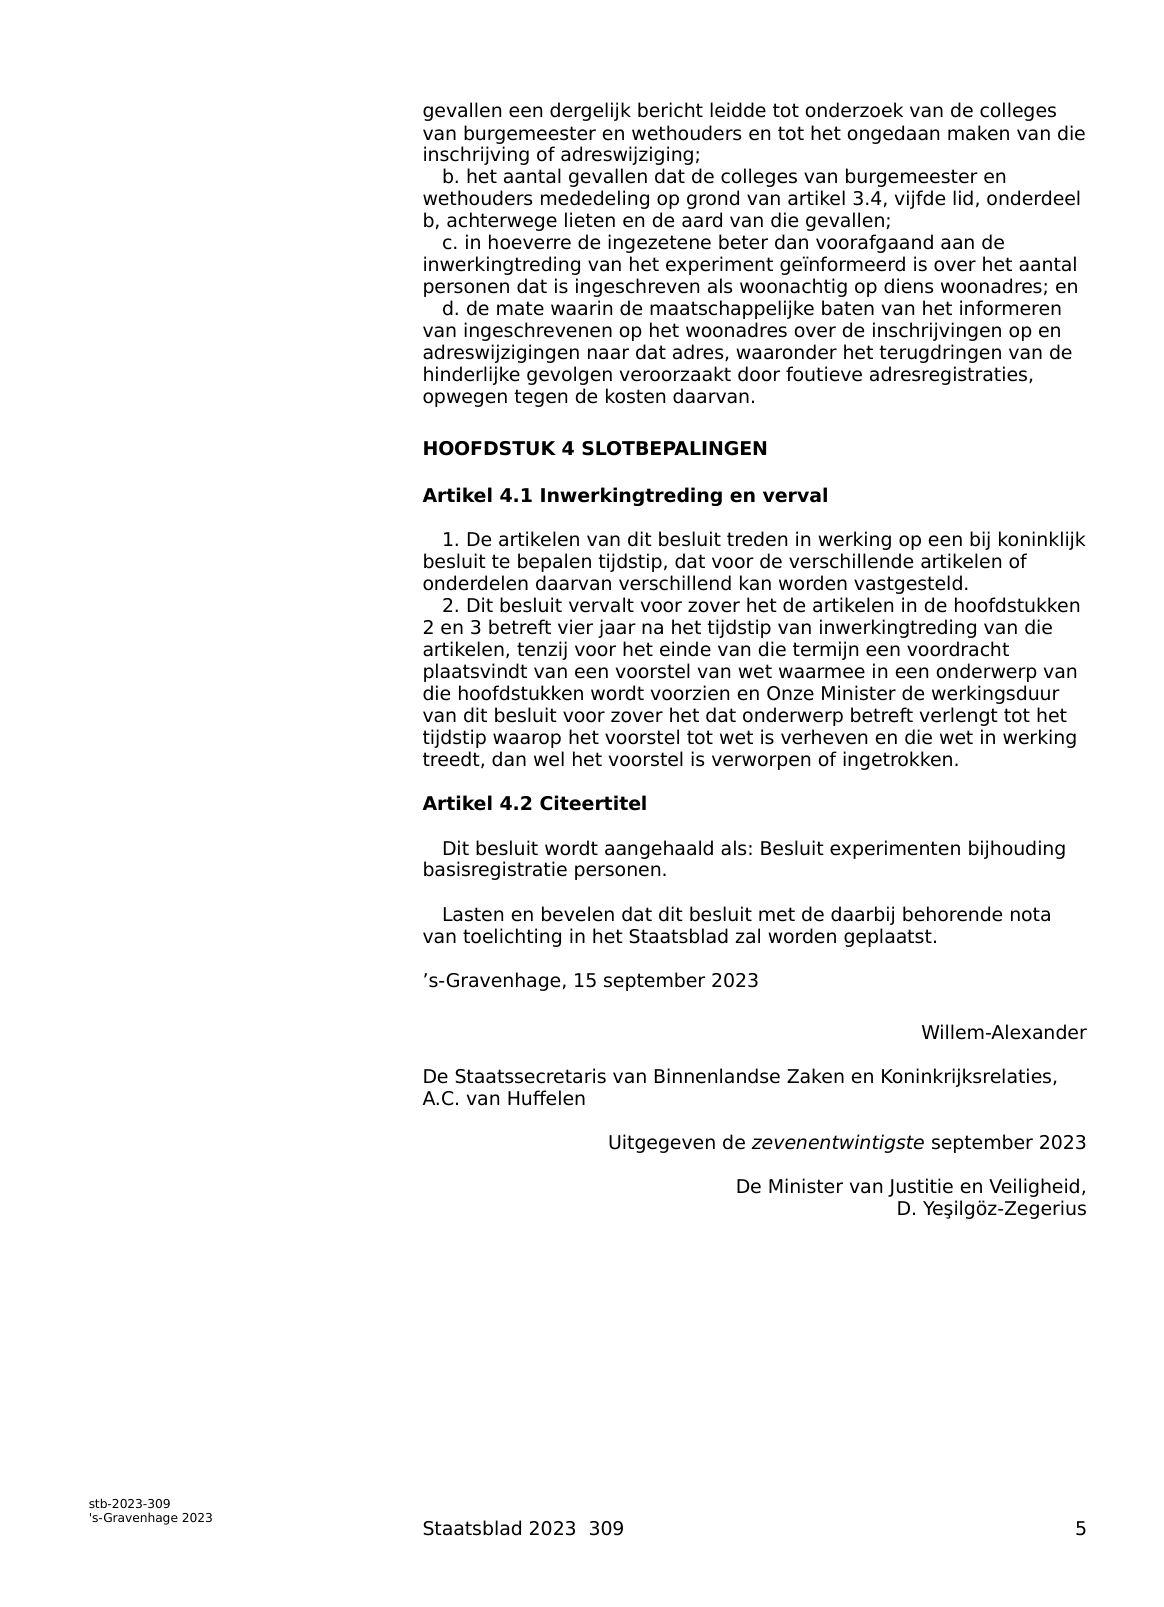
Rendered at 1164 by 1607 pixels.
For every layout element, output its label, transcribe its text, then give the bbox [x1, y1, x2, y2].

subtitle Artikel 4.2 Citeertitel [422, 793, 1087, 815]
text d. de mate waarin de maatschappelijke baten van het informeren van ingeschrevenen op het woonadres over de inschrijvingen op en adreswijzigingen naar dat adres, waaronder het terugdringen van de hinderlijke gevolgen veroorzaakt door foutieve adresregistraties, opwegen tegen de kosten daarvan. [422, 298, 1087, 408]
text Dit besluit wordt aangehaald als: Besluit experimenten bijhouding basisregistratie personen. [422, 837, 1087, 881]
text 2. Dit besluit vervalt voor zover het de artikelen in de hoofdstukken 2 en 3 betreft vier jaar na het tijdstip van inwerkingtreding van die artikelen, tenzij voor het einde van die termijn een voordracht plaatsvindt van een voorstel van wet waarmee in een onderwerp van die hoofdstukken wordt voorzien en Onze Minister de werkingsduur van dit besluit voor zover het dat onderwerp betreft verlengt tot het tijdstip waarop het voorstel tot wet is verheven en die wet in werking treedt, dan wel het voorstel is verworpen of ingetrokken. [422, 595, 1087, 771]
text Uitgegeven de zevenentwintigste september 2023 [422, 1132, 1087, 1154]
text 1. De artikelen van dit besluit treden in werking op een bij koninklijk besluit te bepalen tijdstip, dat voor de verschillende artikelen of onderdelen daarvan verschillend kan worden vastgesteld. [422, 529, 1087, 595]
text De Staatssecretaris van Binnenlandse Zaken en Koninkrijksrelaties, A.C. van Huffelen [422, 1066, 1087, 1110]
text Willem-Alexander [422, 1022, 1087, 1044]
text stb-2023-309 [88, 1497, 323, 1511]
text 's-Gravenhage 2023 [88, 1511, 323, 1525]
subtitle Artikel 4.1 Inwerkingtreding en verval [422, 485, 1087, 507]
subtitle HOOFDSTUK 4 SLOTBEPALINGEN [422, 438, 1087, 460]
text ’s-Gravenhage, 15 september 2023 [422, 970, 1087, 992]
text b. het aantal gevallen dat de colleges van burgemeester en wethouders mededeling op grond van artikel 3.4, vijfde lid, onderdeel b, achterwege lieten en de aard van die gevallen; [422, 166, 1087, 232]
text gevallen een dergelijk bericht leidde tot onderzoek van de colleges van burgemeester en wethouders en tot het ongedaan maken van die inschrijving of adreswijziging; [422, 100, 1087, 166]
text c. in hoeverre de ingezetene beter dan voorafgaand aan de inwerkingtreding van het experiment geïnformeerd is over het aantal personen dat is ingeschreven als woonachtig op diens woonadres; en [422, 232, 1087, 298]
text Lasten en bevelen dat dit besluit met de daarbij behorende nota van toelichting in het Staatsblad zal worden geplaatst. [422, 903, 1087, 947]
text De Minister van Justitie en Veiligheid, D. Yeşilgöz-Zegerius [422, 1176, 1087, 1220]
